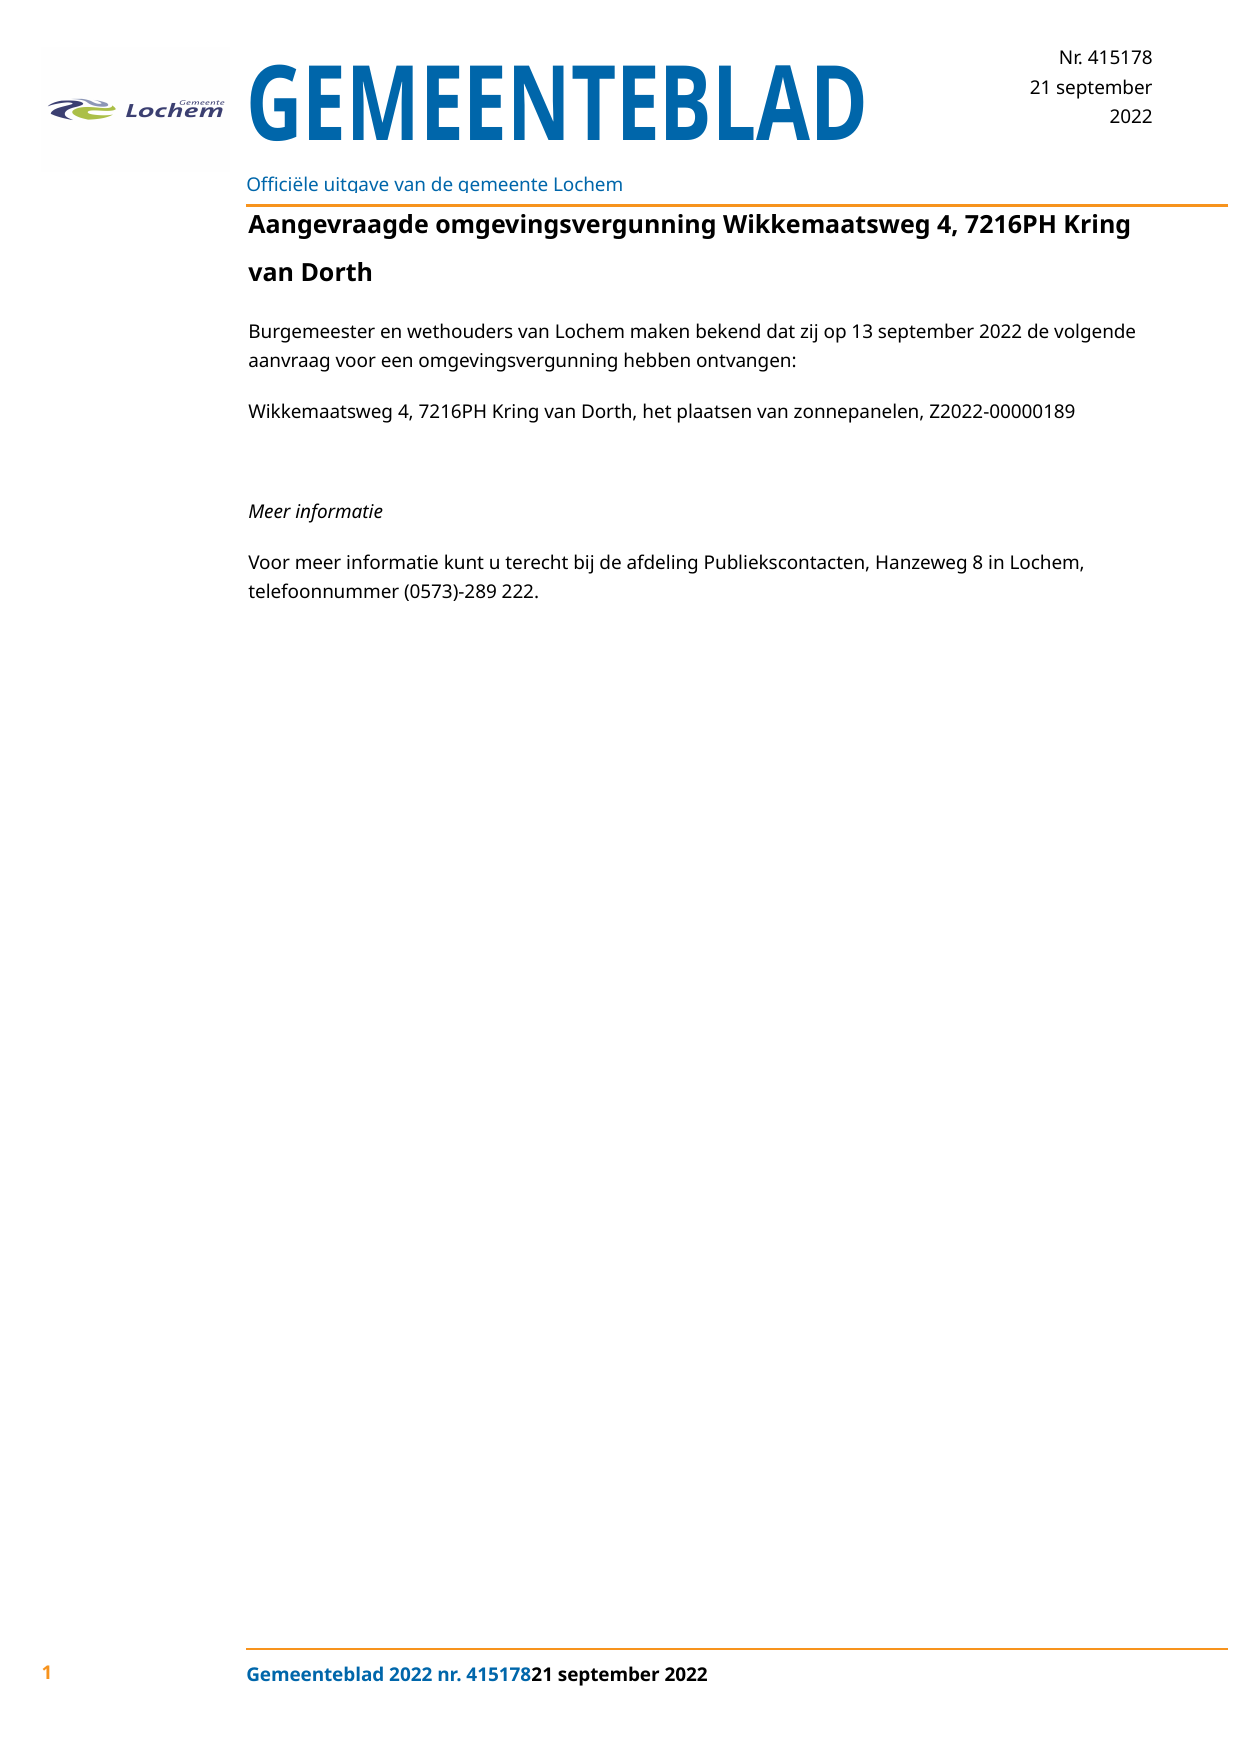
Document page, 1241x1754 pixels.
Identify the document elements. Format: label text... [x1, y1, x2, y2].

text Meer informatie [248, 499, 1152, 524]
text Wikkemaatsweg 4, 7216PH Kring van Dorth, het plaatsen van zonnepanelen, Z2022-00000189 [248, 398, 1152, 424]
text Voor meer informatie kunt u terecht bij de afdeling Publiekscontacten, Hanzeweg 8 in Lochem, telefoonnummer (0573)-289 222. [248, 549, 1152, 604]
picture [41, 47, 231, 172]
text Aangevraagde omgevingsvergunning Wikkemaatsweg 4, 7216PH Kring van Dorth [248, 207, 1152, 288]
text Burgemeester en wethouders van Lochem maken bekend dat zij op 13 september 2022 de volgende aanvraag voor een omgevingsvergunning hebben ontvangen: [248, 318, 1152, 373]
